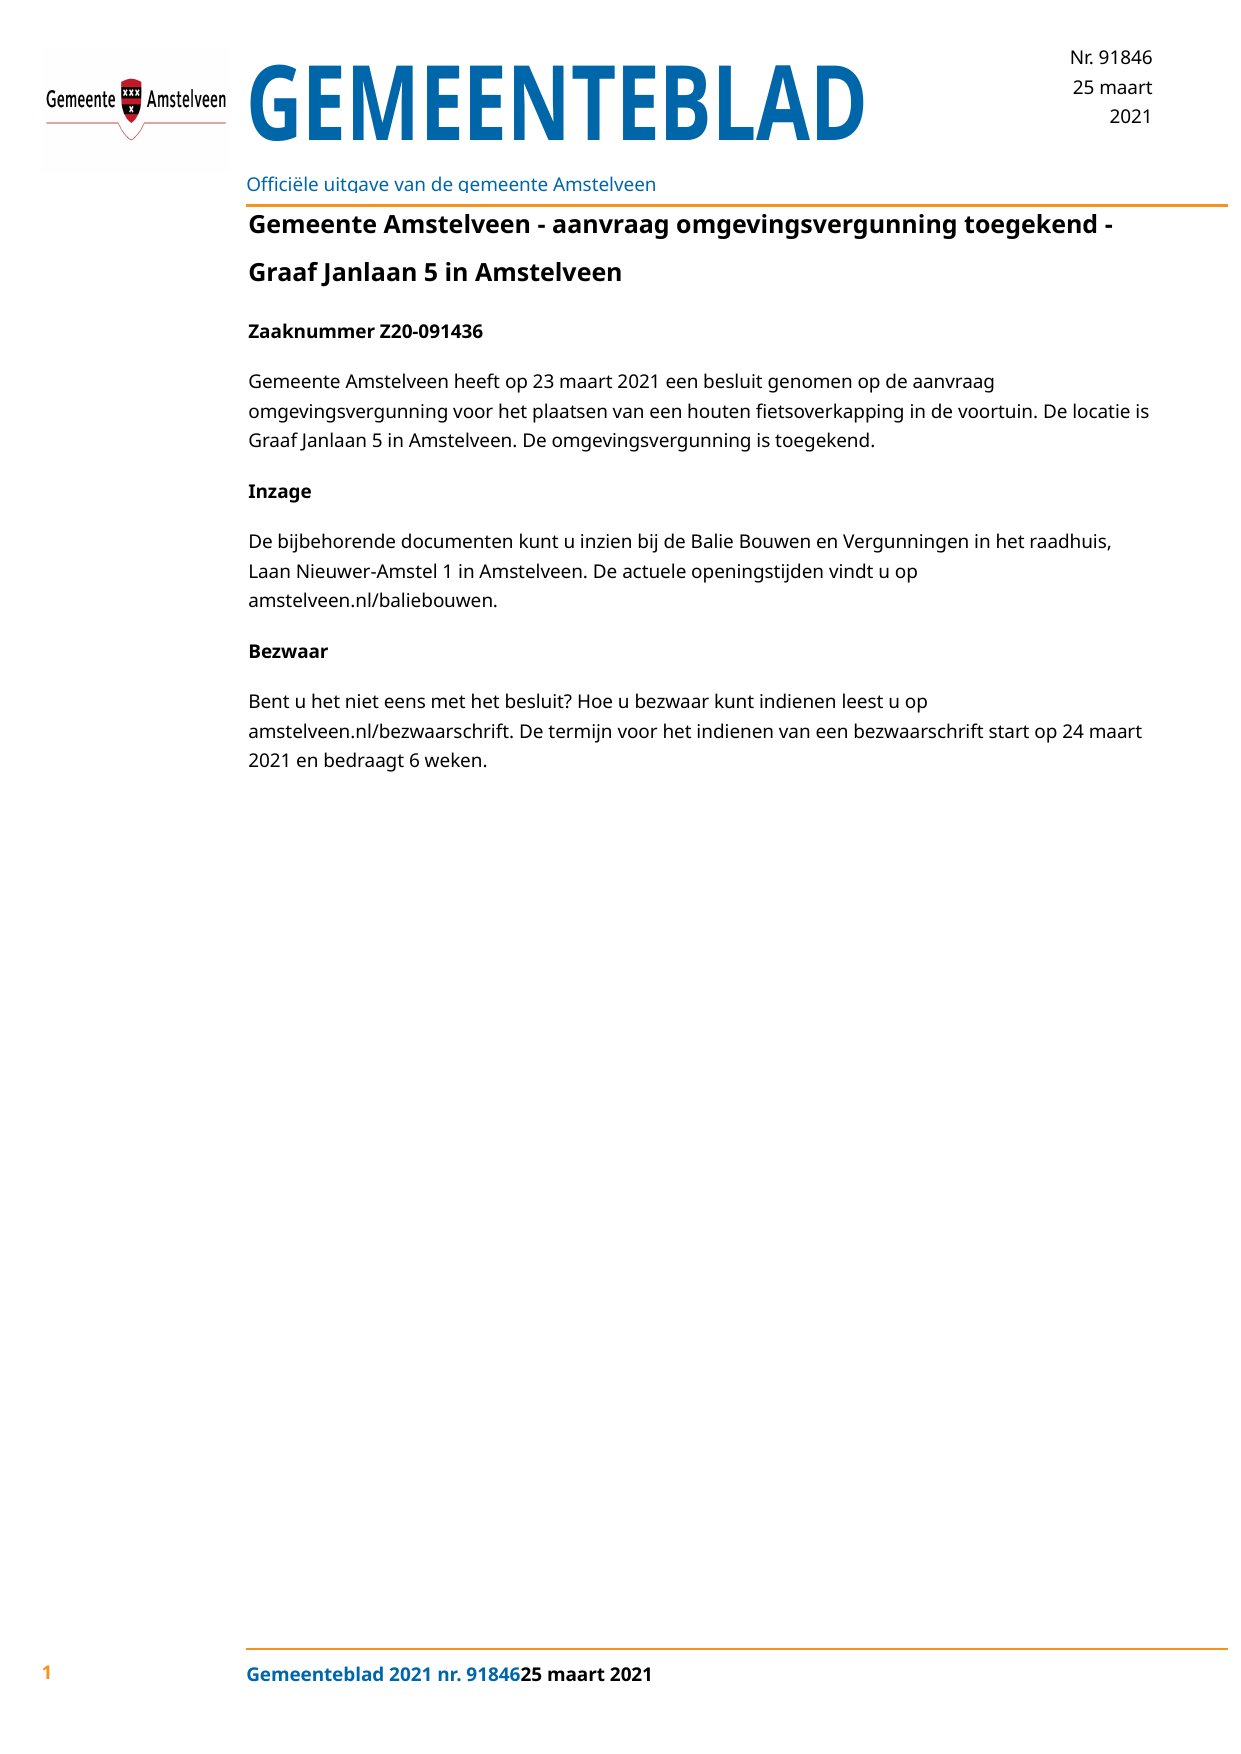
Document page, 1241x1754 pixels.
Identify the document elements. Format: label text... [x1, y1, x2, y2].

text Gemeente Amstelveen - aanvraag omgevingsvergunning toegekend - Graaf Janlaan 5 in Amstelveen [248, 207, 1152, 288]
text Gemeente Amstelveen heeft op 23 maart 2021 een besluit genomen op de aanvraag omgevingsvergunning voor het plaatsen van een houten fietsoverkapping in de voortuin. De locatie is Graaf Janlaan 5 in Amstelveen. De omgevingsvergunning is toegekend. [248, 368, 1152, 453]
picture [41, 47, 231, 172]
text Bent u het niet eens met het besluit? Hoe u bezwaar kunt indienen leest u op amstelveen.nl/bezwaarschrift. De termijn voor het indienen van een bezwaarschrift start op 24 maart 2021 en bedraagt 6 weken. [248, 688, 1152, 773]
text Bezwaar [248, 638, 1152, 664]
text Zaaknummer Z20-091436 [248, 318, 1152, 344]
text De bijbehorende documenten kunt u inzien bij de Balie Bouwen en Vergunningen in het raadhuis, Laan Nieuwer-Amstel 1 in Amstelveen. De actuele openingstijden vindt u op amstelveen.nl/baliebouwen. [248, 528, 1152, 613]
text Inzage [248, 478, 1152, 504]
